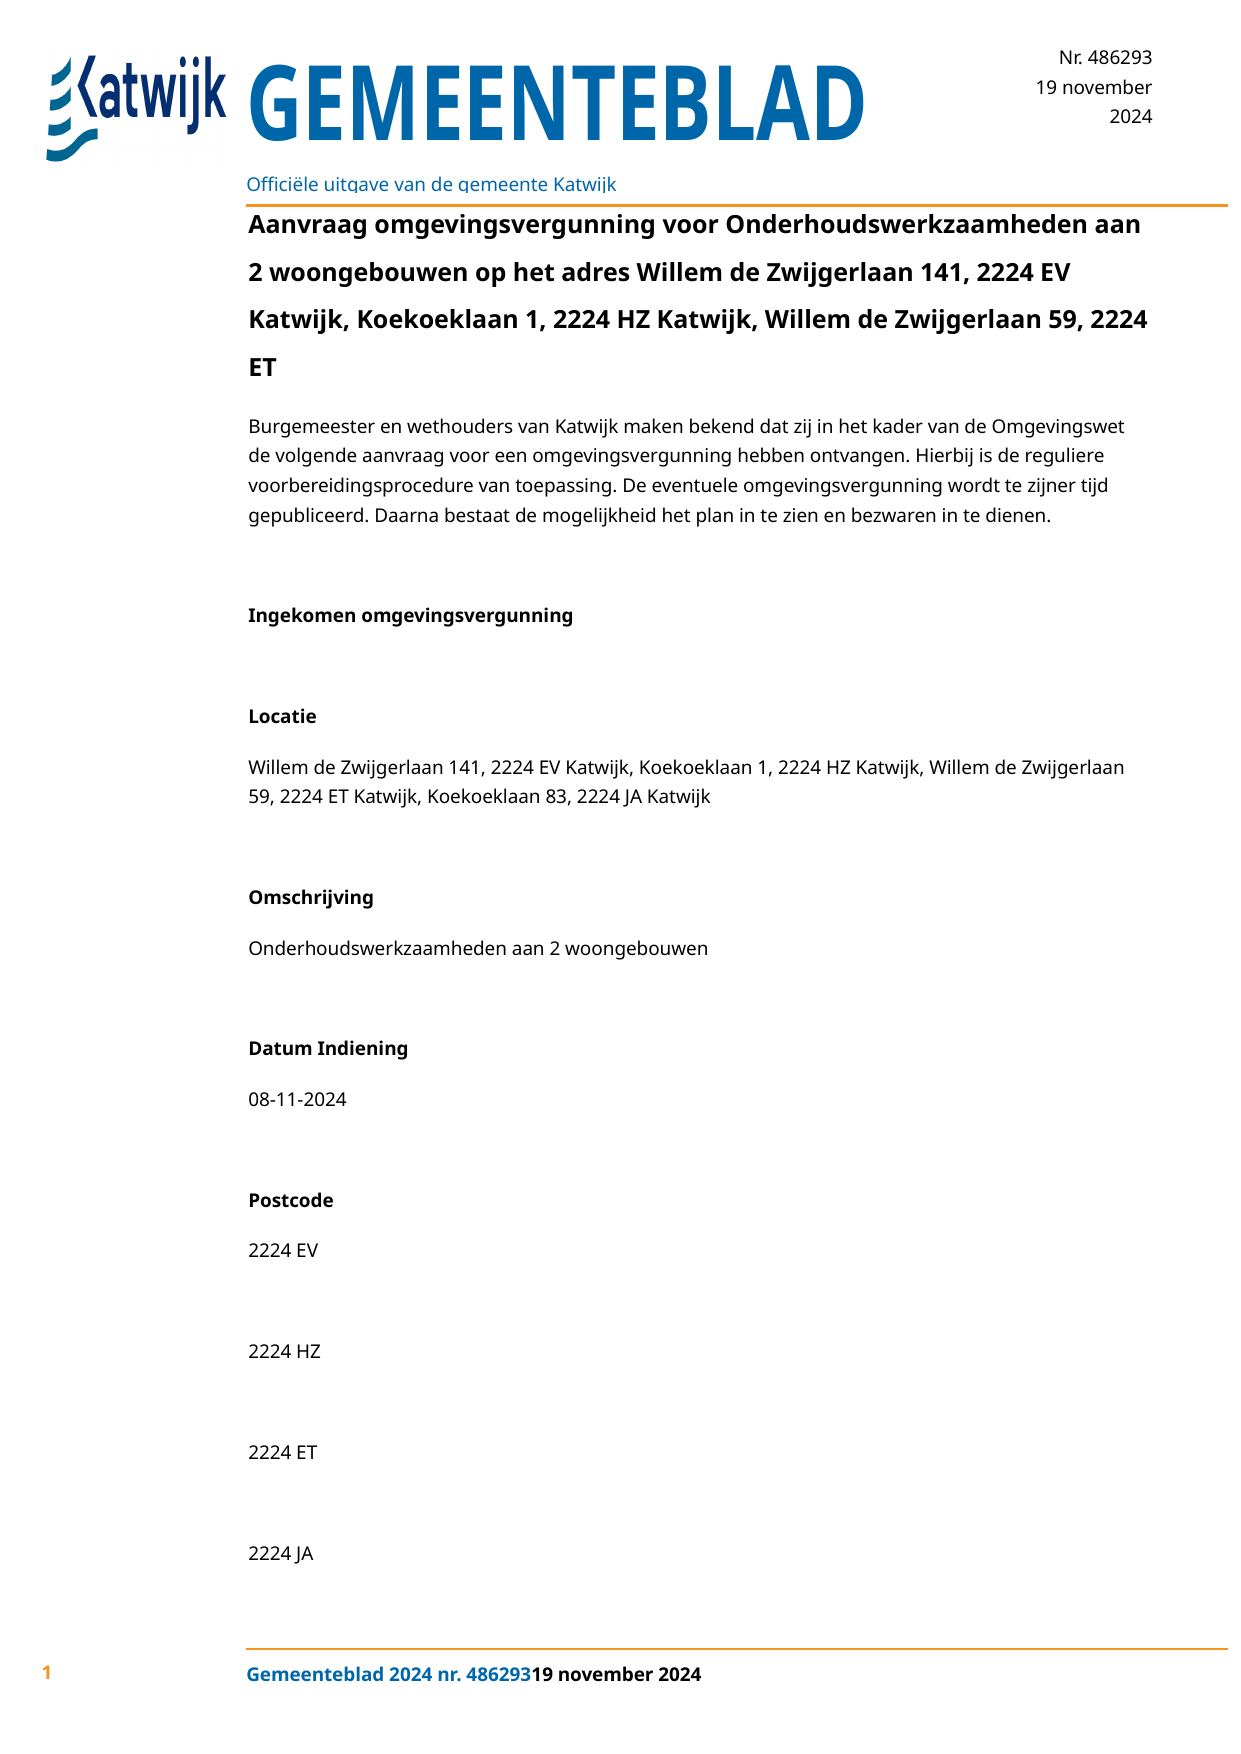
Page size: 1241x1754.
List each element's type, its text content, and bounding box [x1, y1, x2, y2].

text Willem de Zwijgerlaan 141, 2224 EV Katwijk, Koekoeklaan 1, 2224 HZ Katwijk, Willem de Zwijgerlaan 59, 2224 ET Katwijk, Koekoeklaan 83, 2224 JA Katwijk [248, 754, 1152, 809]
text Burgemeester en wethouders van Katwijk maken bekend dat zij in het kader van de Omgevingswet de volgende aanvraag voor een omgevingsvergunning hebben ontvangen. Hierbij is de reguliere voorbereidingsprocedure van toepassing. De eventuele omgevingsvergunning wordt te zijner tijd gepubliceerd. Daarna bestaat de mogelijkheid het plan in te zien en bezwaren in te dienen. [248, 413, 1152, 528]
text 2224 HZ [248, 1338, 1152, 1364]
text Omschrijving [248, 884, 1152, 910]
text Postcode [248, 1187, 1152, 1213]
text 2224 ET [248, 1439, 1152, 1465]
text Onderhoudswerkzaamheden aan 2 woongebouwen [248, 935, 1152, 961]
picture [41, 47, 231, 172]
text Aanvraag omgevingsvergunning voor Onderhoudswerkzaamheden aan 2 woongebouwen op het adres Willem de Zwijgerlaan 141, 2224 EV Katwijk, Koekoeklaan 1, 2224 HZ Katwijk, Willem de Zwijgerlaan 59, 2224 ET [248, 207, 1152, 384]
text 2224 JA [248, 1540, 1152, 1566]
text 2224 EV [248, 1237, 1152, 1263]
text Datum Indiening [248, 1036, 1152, 1061]
text Ingekomen omgevingsvergunning [248, 603, 1152, 628]
text 08-11-2024 [248, 1086, 1152, 1112]
text Locatie [248, 703, 1152, 729]
